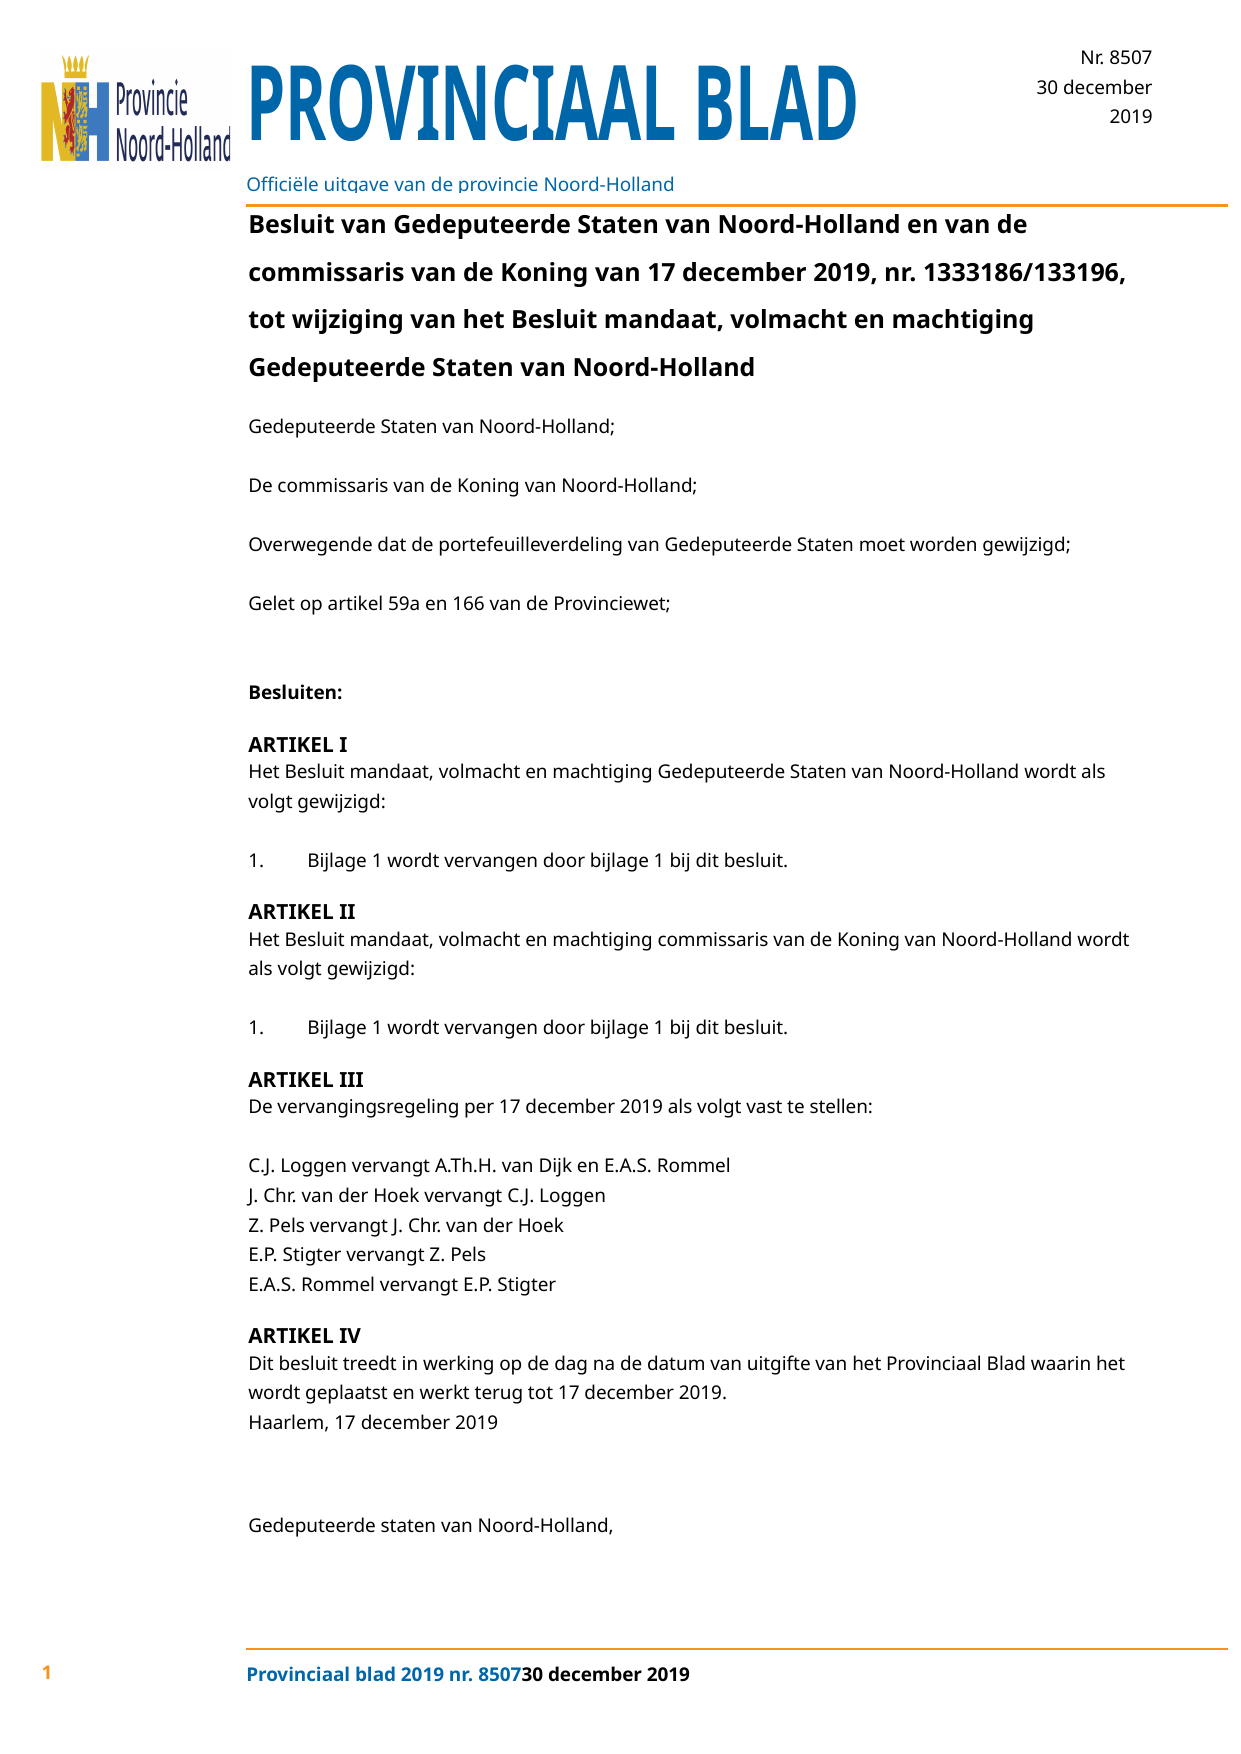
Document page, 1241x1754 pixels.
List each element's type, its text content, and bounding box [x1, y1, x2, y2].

text Besluiten: [248, 679, 1152, 705]
text De vervangingsregeling per 17 december 2019 als volgt vast te stellen: [248, 1093, 1152, 1119]
text Het Besluit mandaat, volmacht en machtiging commissaris van de Koning van Noord-Holland wordt als volgt gewijzigd: [248, 926, 1152, 981]
text De commissaris van de Koning van Noord-Holland; [248, 472, 1152, 498]
list Bijlage 1 wordt vervangen door bijlage 1 bij dit besluit. [248, 847, 1152, 873]
text Gelet op artikel 59a en 166 van de Provinciewet; [248, 591, 1152, 616]
text Dit besluit treedt in werking op de dag na de datum van uitgifte van het Provinciaal Blad waarin het wordt geplaatst en werkt terug tot 17 december 2019. [248, 1350, 1152, 1405]
text E.P. Stigter vervangt Z. Pels [248, 1241, 1152, 1267]
text Z. Pels vervangt J. Chr. van der Hoek [248, 1212, 1152, 1237]
text J. Chr. van der Hoek vervangt C.J. Loggen [248, 1182, 1152, 1208]
text ARTIKEL II [248, 897, 1152, 926]
picture [41, 47, 231, 172]
text Gedeputeerde staten van Noord-Holland, [248, 1512, 1152, 1538]
text Overwegende dat de portefeuilleverdeling van Gedeputeerde Staten moet worden gewijzigd; [248, 531, 1152, 557]
text Haarlem, 17 december 2019 [248, 1409, 1152, 1435]
list Bijlage 1 wordt vervangen door bijlage 1 bij dit besluit. [248, 1014, 1152, 1040]
text C.J. Loggen vervangt A.Th.H. van Dijk en E.A.S. Rommel [248, 1153, 1152, 1178]
text ARTIKEL III [248, 1065, 1152, 1093]
text ARTIKEL IV [248, 1321, 1152, 1350]
text ARTIKEL I [248, 730, 1152, 758]
text Besluit van Gedeputeerde Staten van Noord-Holland en van de commissaris van de Koning van 17 december 2019, nr. 1333186/133196, tot wijziging van het Besluit mandaat, volmacht en machtiging Gedeputeerde Staten van Noord-Holland [248, 207, 1152, 384]
text Het Besluit mandaat, volmacht en machtiging Gedeputeerde Staten van Noord-Holland wordt als volgt gewijzigd: [248, 758, 1152, 813]
text Gedeputeerde Staten van Noord-Holland; [248, 413, 1152, 439]
text E.A.S. Rommel vervangt E.P. Stigter [248, 1271, 1152, 1297]
